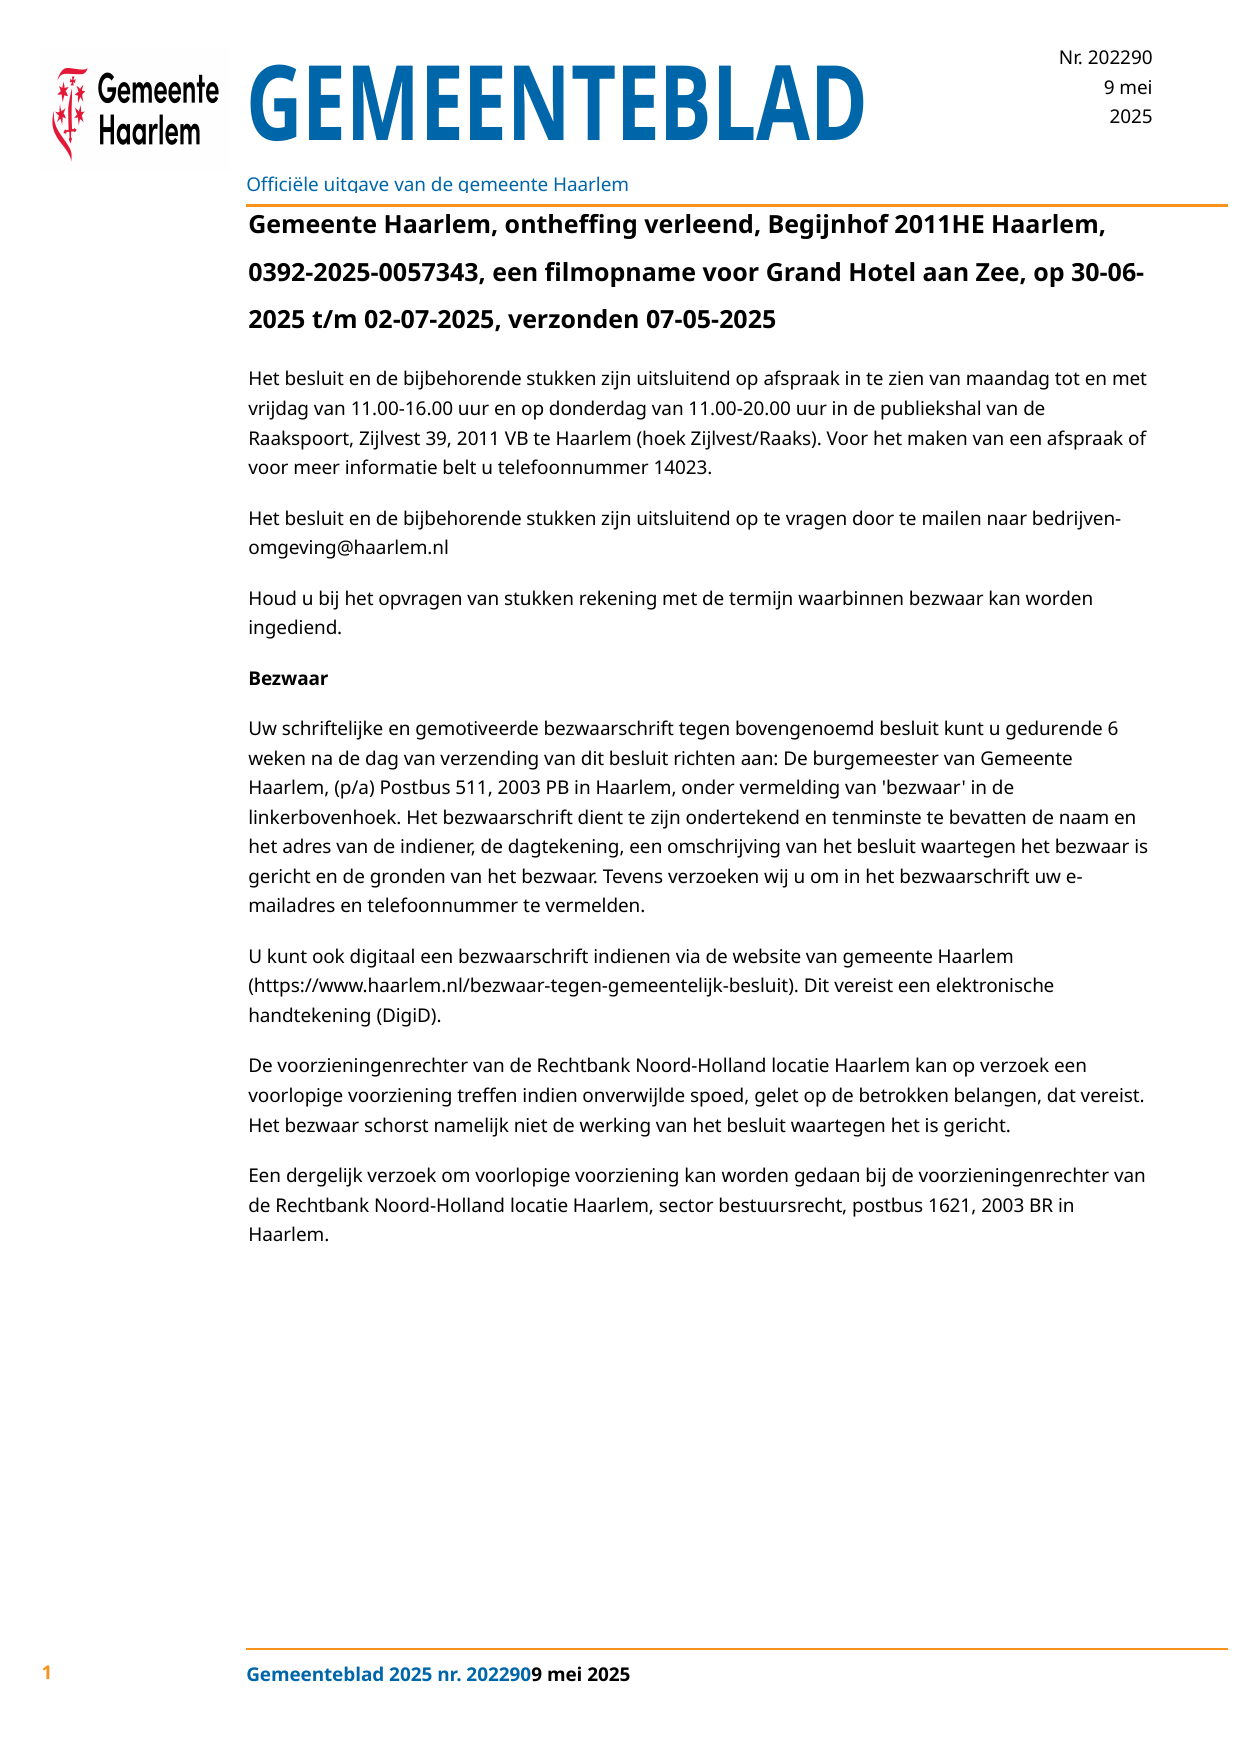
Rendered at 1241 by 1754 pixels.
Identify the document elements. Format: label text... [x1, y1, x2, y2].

text U kunt ook digitaal een bezwaarschrift indienen via de website van gemeente Haarlem (https://www.haarlem.nl/bezwaar-tegen-gemeentelijk-besluit). Dit vereist een elektronische handtekening (DigiD). [248, 943, 1152, 1028]
text Bezwaar [248, 665, 1152, 690]
text Houd u bij het opvragen van stukken rekening met de termijn waarbinnen bezwaar kan worden ingediend. [248, 585, 1152, 640]
text Een dergelijk verzoek om voorlopige voorziening kan worden gedaan bij de voorzieningenrechter van de Rechtbank Noord-Holland locatie Haarlem, sector bestuursrecht, postbus 1621, 2003 BR in Haarlem. [248, 1162, 1152, 1247]
picture [41, 47, 231, 172]
text Het besluit en de bijbehorende stukken zijn uitsluitend op afspraak in te zien van maandag tot en met vrijdag van 11.00-16.00 uur en op donderdag van 11.00-20.00 uur in de publiekshal van de Raakspoort, Zijlvest 39, 2011 VB te Haarlem (hoek Zijlvest/Raaks). Voor het maken van een afspraak of voor meer informatie belt u telefoonnummer 14023. [248, 366, 1152, 480]
text Gemeente Haarlem, ontheffing verleend, Begijnhof 2011HE Haarlem, 0392-2025-0057343, een filmopname voor Grand Hotel aan Zee, op 30-06-2025 t/m 02-07-2025, verzonden 07-05-2025 [248, 207, 1152, 336]
text Uw schriftelijke en gemotiveerde bezwaarschrift tegen bovengenoemd besluit kunt u gedurende 6 weken na de dag van verzending van dit besluit richten aan: De burgemeester van Gemeente Haarlem, (p/a) Postbus 511, 2003 PB in Haarlem, onder vermelding van 'bezwaar' in de linkerbovenhoek. Het bezwaarschrift dient te zijn ondertekend en tenminste te bevatten de naam en het adres van de indiener, de dagtekening, een omschrijving van het besluit waartegen het bezwaar is gericht en de gronden van het bezwaar. Tevens verzoeken wij u om in het bezwaarschrift uw e-mailadres en telefoonnummer te vermelden. [248, 715, 1152, 918]
text De voorzieningenrechter van de Rechtbank Noord-Holland locatie Haarlem kan op verzoek een voorlopige voorziening treffen indien onverwijlde spoed, gelet op de betrokken belangen, dat vereist. Het bezwaar schorst namelijk niet de werking van het besluit waartegen het is gericht. [248, 1053, 1152, 1137]
text Het besluit en de bijbehorende stukken zijn uitsluitend op te vragen door te mailen naar bedrijven-omgeving@haarlem.nl [248, 505, 1152, 560]
